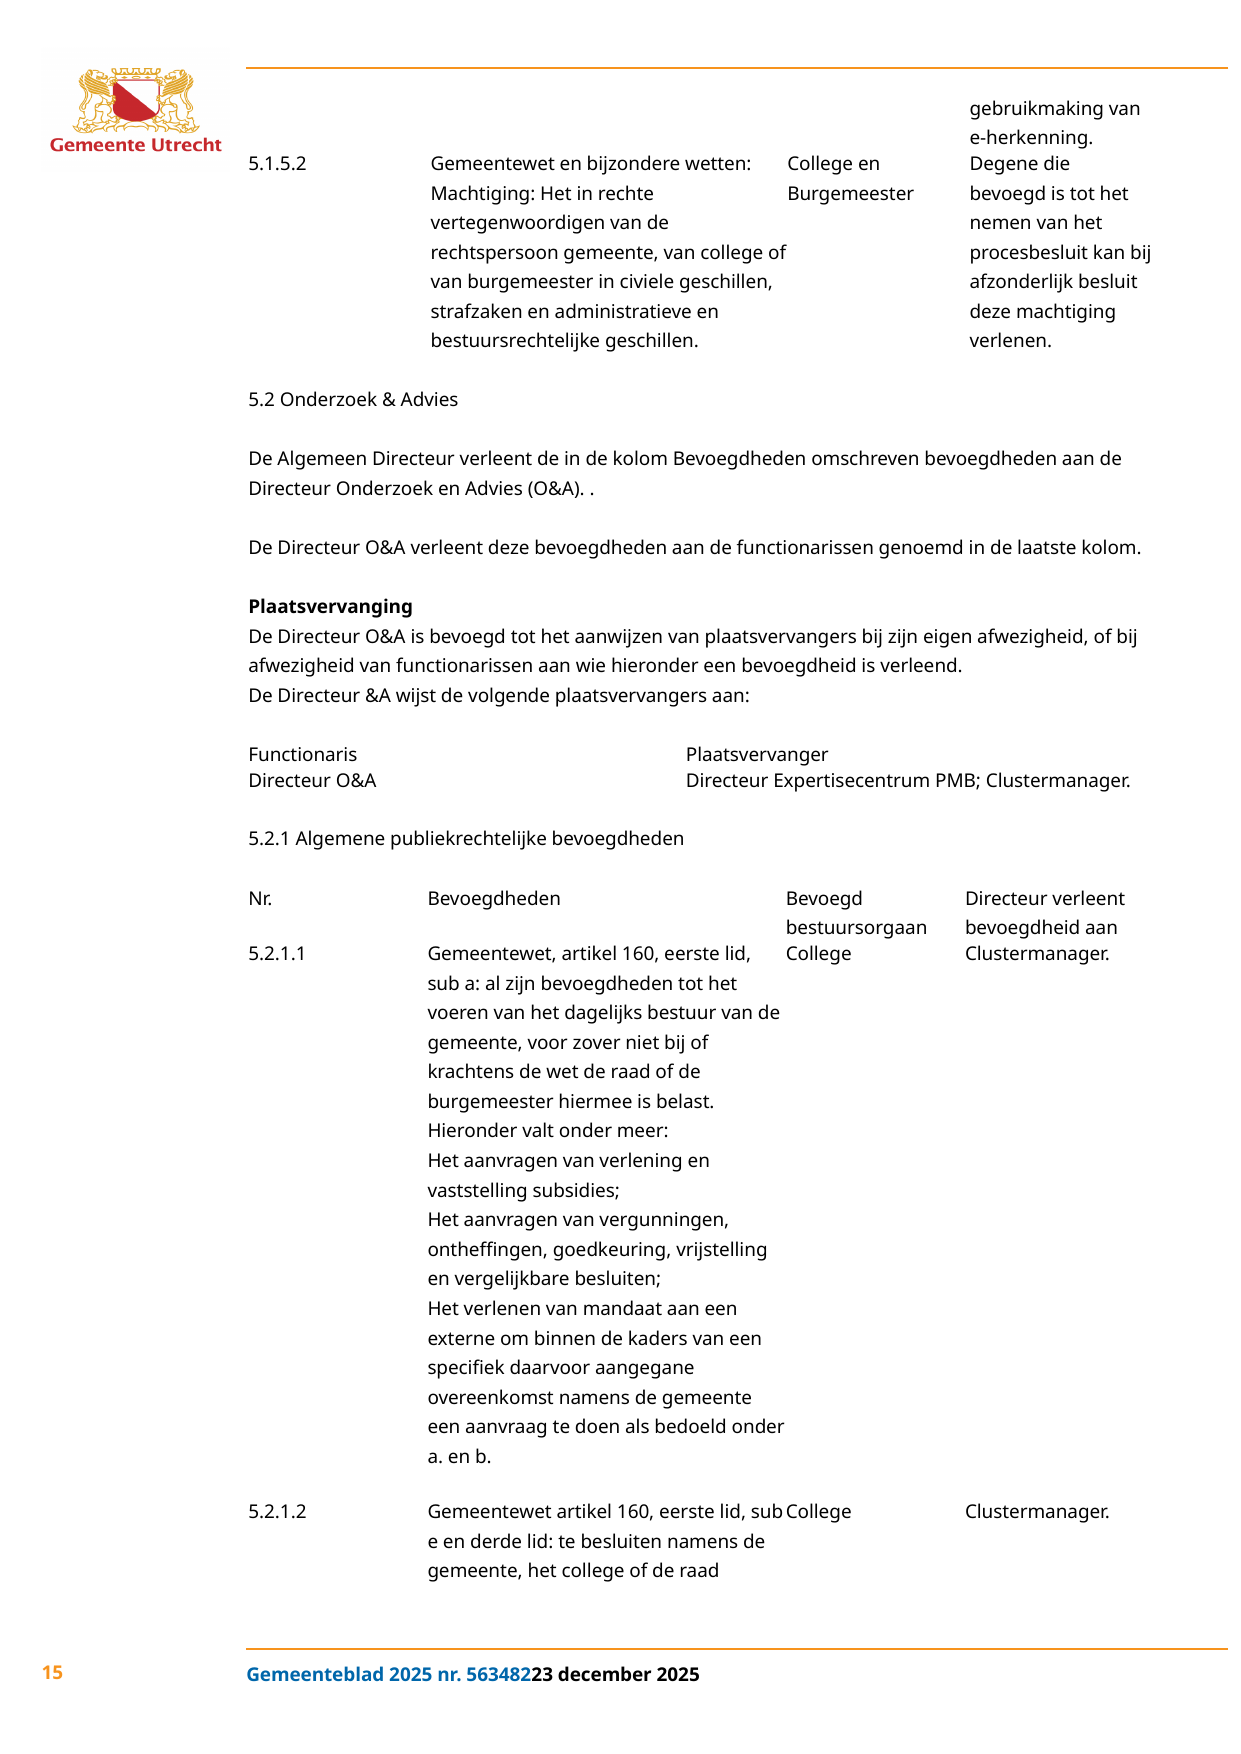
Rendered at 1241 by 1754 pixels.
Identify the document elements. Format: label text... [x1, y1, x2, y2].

table_cell College [786, 1498, 965, 1583]
table_cell Gemeentewet, artikel 160, eerste lid, sub a: al zijn bevoegdheden tot het voeren van het dagelijks bestuur van de gemeente, voor zover niet bij of krachtens de wet de raad of de burgemeester hiermee is belast. Hieronder valt onder meer: Het aanvragen van verlening en vaststelling subsidies; Het aanvragen van vergunningen, ontheffingen, goedkeuring, vrijstelling en vergelijkbare besluiten; Het verlenen van mandaat aan een externe om binnen de kaders van een specifiek daarvoor aangegane overeenkomst namens de gemeente een aanvraag te doen als bedoeld onder a. en b. [427, 940, 786, 1498]
table_header Bevoegd bestuursorgaan [786, 885, 965, 940]
table_cell 5.1.5.2 [248, 150, 430, 353]
table_cell [248, 95, 430, 150]
table_header Directeur verleent bevoegdheid aan [965, 885, 1152, 940]
table_cell Directeur O&A [248, 767, 686, 793]
text 5.2 Onderzoek & Advies [248, 386, 1152, 412]
table_header Functionaris [248, 741, 686, 767]
table_cell 5.2.1.1 [248, 940, 427, 1498]
table_header Plaatsvervanger [686, 741, 1152, 767]
table_cell Directeur Expertisecentrum PMB; Clustermanager. [686, 767, 1152, 793]
table_cell [787, 95, 969, 150]
text De Directeur O&A is bevoegd tot het aanwijzen van plaatsvervangers bij zijn eigen afwezigheid, of bij afwezigheid van functionarissen aan wie hieronder een bevoegdheid is verleend. [248, 623, 1152, 678]
table_cell 5.2.1.2 [248, 1498, 427, 1583]
text De Algemeen Directeur verleent de in de kolom Bevoegdheden omschreven bevoegdheden aan de Directeur Onderzoek en Advies (O&A). . [248, 445, 1152, 501]
table_cell [430, 95, 787, 150]
table_cell College en Burgemeester [787, 150, 969, 353]
table_cell gebruikmaking van e-herkenning. [969, 95, 1152, 150]
table_cell Clustermanager. [965, 940, 1152, 1498]
text Plaatsvervanging [248, 593, 1152, 619]
table_cell Gemeentewet artikel 160, eerste lid, sub e en derde lid: te besluiten namens de gemeente, het college of de raad [427, 1498, 786, 1583]
text 5.2.1 Algemene publiekrechtelijke bevoegdheden [248, 826, 1152, 851]
table_cell Clustermanager. [965, 1498, 1152, 1583]
table_header Nr. [248, 885, 427, 940]
table_header Bevoegdheden [427, 885, 786, 940]
table_cell Gemeentewet en bijzondere wetten: Machtiging: Het in rechte vertegenwoordigen van de rechtspersoon gemeente, van college of van burgemeester in civiele geschillen, strafzaken en administratieve en bestuursrechtelijke geschillen. [430, 150, 787, 353]
text De Directeur O&A verleent deze bevoegdheden aan de functionarissen genoemd in de laatste kolom. [248, 534, 1152, 560]
picture [41, 47, 231, 172]
table_cell College [786, 940, 965, 1498]
text De Directeur &A wijst de volgende plaatsvervangers aan: [248, 682, 1152, 708]
table_cell Degene die bevoegd is tot het nemen van het procesbesluit kan bij afzonderlijk besluit deze machtiging verlenen. [969, 150, 1152, 353]
